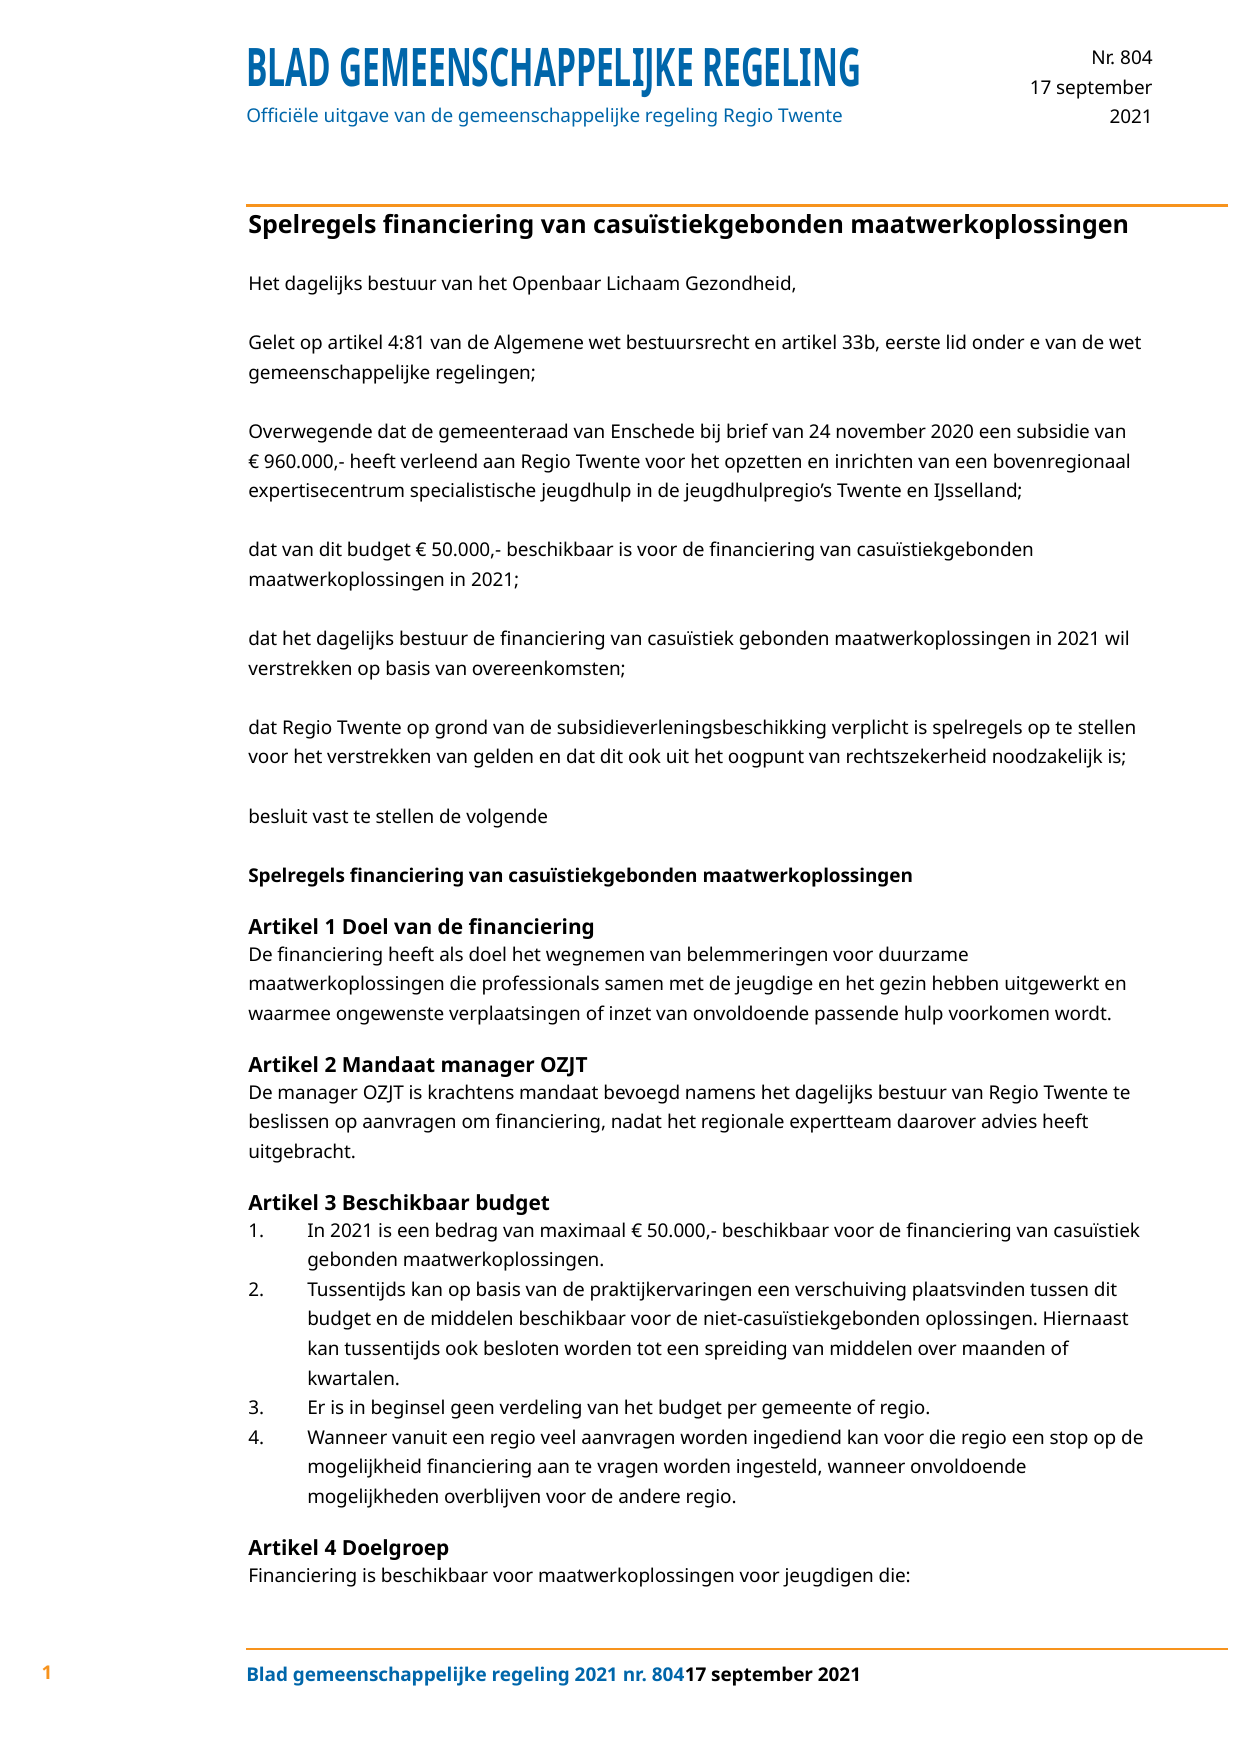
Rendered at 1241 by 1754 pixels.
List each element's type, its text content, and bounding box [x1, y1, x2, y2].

text dat van dit budget € 50.000,- beschikbaar is voor de financiering van casuïstiekgebonden maatwerkoplossingen in 2021; [248, 537, 1152, 592]
text Artikel 3 Beschikbaar budget [248, 1188, 1152, 1217]
text dat Regio Twente op grond van de subsidieverleningsbeschikking verplicht is spelregels op te stellen voor het verstrekken van gelden en dat dit ook uit het oogpunt van rechtszekerheid noodzakelijk is; [248, 714, 1152, 769]
text Gelet op artikel 4:81 van de Algemene wet bestuursrecht en artikel 33b, eerste lid onder e van de wet gemeenschappelijke regelingen; [248, 329, 1152, 385]
text Het dagelijks bestuur van het Openbaar Lichaam Gezondheid, [248, 270, 1152, 296]
text Overwegende dat de gemeenteraad van Enschede bij brief van 24 november 2020 een subsidie van [248, 418, 1152, 444]
text De manager OZJT is krachtens mandaat bevoegd namens het dagelijks bestuur van Regio Twente te beslissen op aanvragen om financiering, nadat het regionale expertteam daarover advies heeft uitgebracht. [248, 1079, 1152, 1164]
picture [41, 47, 231, 172]
text Spelregels financiering van casuïstiekgebonden maatwerkoplossingen [248, 207, 1152, 241]
text Artikel 4 Doelgroep [248, 1533, 1152, 1562]
text Artikel 2 Mandaat manager OZJT [248, 1050, 1152, 1079]
list Wanneer vanuit een regio veel aanvragen worden ingediend kan voor die regio een stop op de mogelijkheid financiering aan te vragen worden ingesteld, wanneer onvoldoende mogelijkheden overblijven voor de andere regio. [248, 1424, 1152, 1509]
text Spelregels financiering van casuïstiekgebonden maatwerkoplossingen [248, 862, 1152, 888]
text De financiering heeft als doel het wegnemen van belemmeringen voor duurzame maatwerkoplossingen die professionals samen met de jeugdige en het gezin hebben uitgewerkt en waarmee ongewenste verplaatsingen of inzet van onvoldoende passende hulp voorkomen wordt. [248, 941, 1152, 1026]
text besluit vast te stellen de volgende [248, 803, 1152, 828]
text Financiering is beschikbaar voor maatwerkoplossingen voor jeugdigen die: [248, 1562, 1152, 1588]
text dat het dagelijks bestuur de financiering van casuïstiek gebonden maatwerkoplossingen in 2021 wil verstrekken op basis van overeenkomsten; [248, 625, 1152, 681]
list In 2021 is een bedrag van maximaal € 50.000,- beschikbaar voor de financiering van casuïstiek gebonden maatwerkoplossingen. [248, 1217, 1152, 1272]
list Tussentijds kan op basis van de praktijkervaringen een verschuiving plaatsvinden tussen dit budget en de middelen beschikbaar voor de niet-casuïstiekgebonden oplossingen. Hiernaast kan tussentijds ook besloten worden tot een spreiding van middelen over maanden of kwartalen. [248, 1276, 1152, 1391]
text € 960.000,- heeft verleend aan Regio Twente voor het opzetten en inrichten van een bovenregionaal expertisecentrum specialistische jeugdhulp in de jeugdhulpregio’s Twente en IJsselland; [248, 448, 1152, 503]
text Artikel 1 Doel van de financiering [248, 912, 1152, 941]
list Er is in beginsel geen verdeling van het budget per gemeente of regio. [248, 1394, 1152, 1420]
